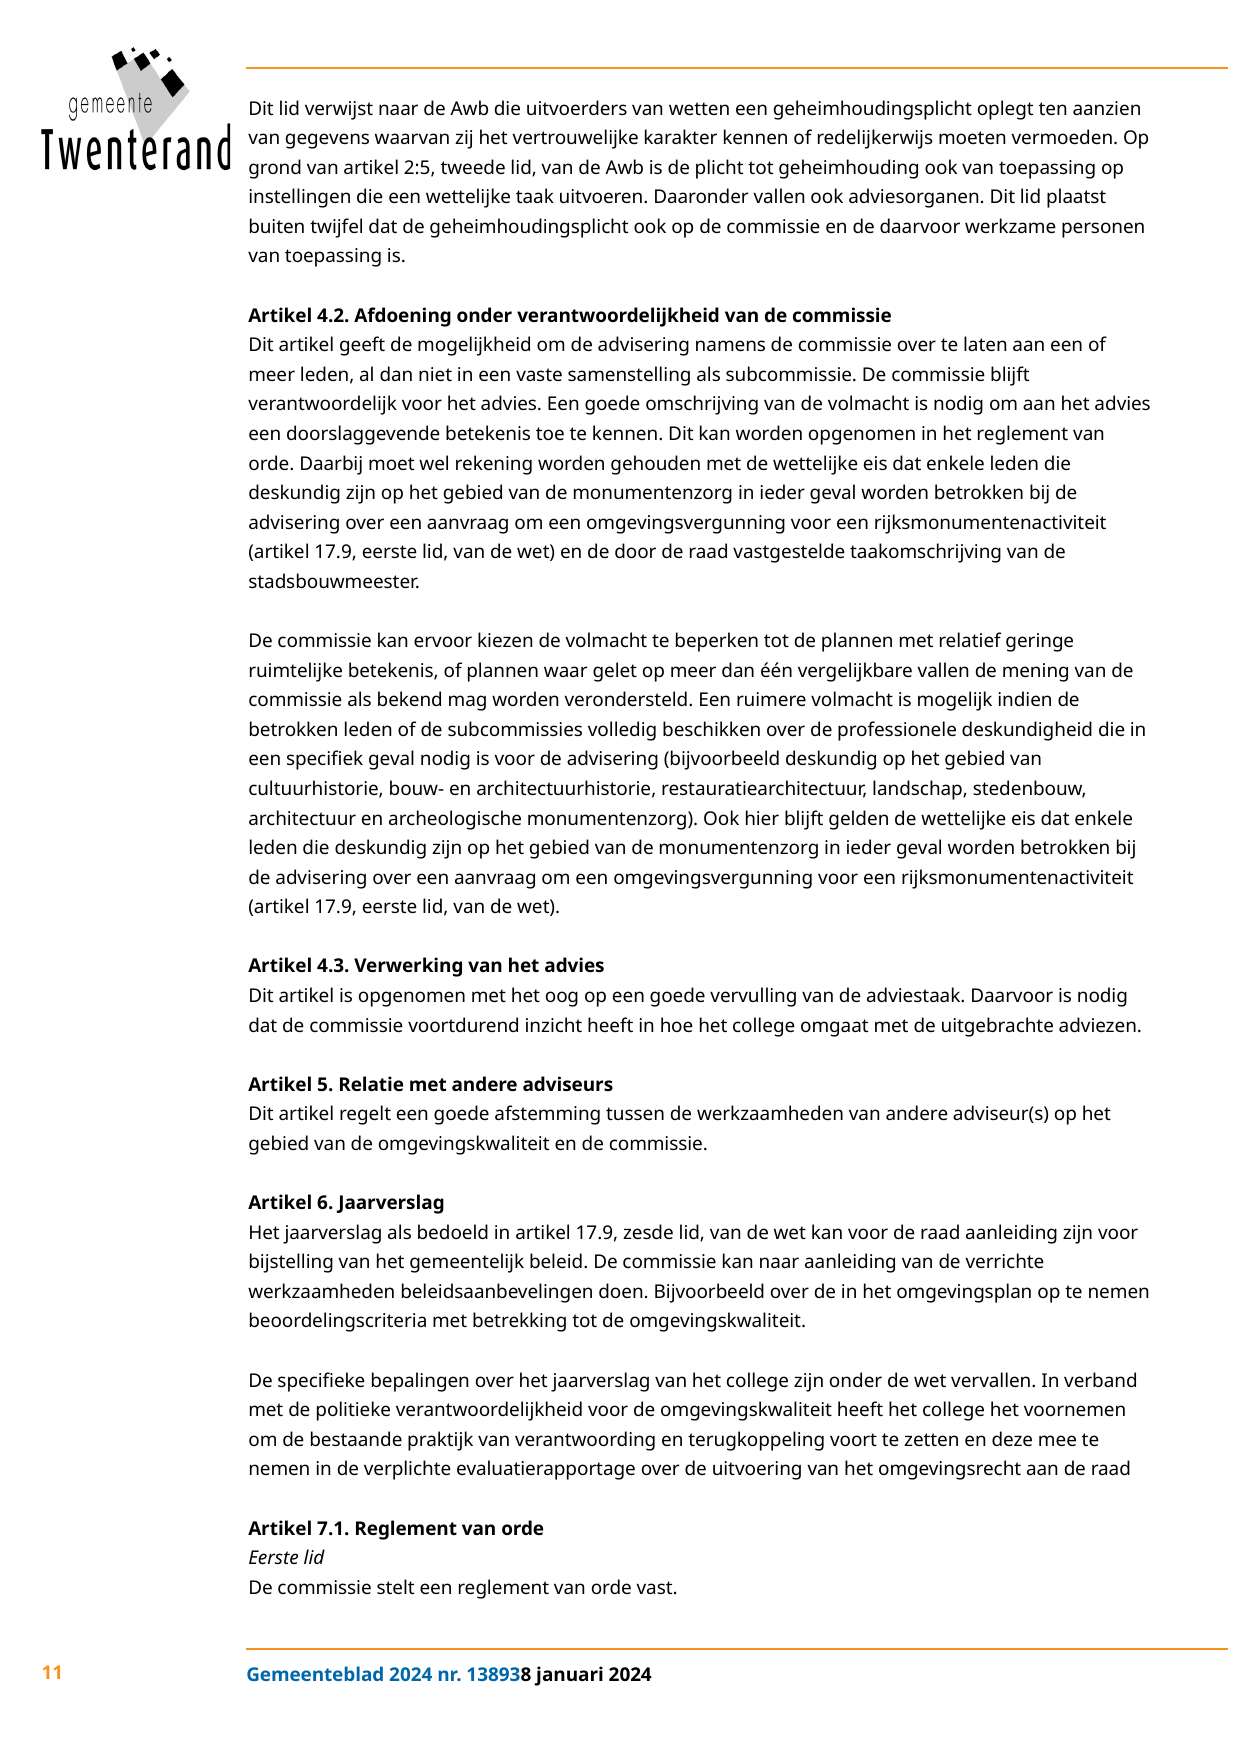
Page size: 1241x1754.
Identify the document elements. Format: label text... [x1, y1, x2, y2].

text Artikel 5. Relatie met andere adviseurs [248, 1071, 1152, 1097]
text Dit artikel is opgenomen met het oog op een goede vervulling van de adviestaak. Daarvoor is nodig dat de commissie voortdurend inzicht heeft in hoe het college omgaat met de uitgebrachte adviezen. [248, 982, 1152, 1038]
picture [41, 47, 231, 172]
text De commissie kan ervoor kiezen de volmacht te beperken tot de plannen met relatief geringe ruimtelijke betekenis, of plannen waar gelet op meer dan één vergelijkbare vallen de mening van de commissie als bekend mag worden verondersteld. Een ruimere volmacht is mogelijk indien de betrokken leden of de subcommissies volledig beschikken over de professionele deskundigheid die in een specifiek geval nodig is voor de advisering (bijvoorbeeld deskundig op het gebied van cultuurhistorie, bouw- en architectuurhistorie, restauratiearchitectuur, landschap, stedenbouw, architectuur en archeologische monumentenzorg). Ook hier blijft gelden de wettelijke eis dat enkele leden die deskundig zijn op het gebied van de monumentenzorg in ieder geval worden betrokken bij de advisering over een aanvraag om een omgevingsvergunning voor een rijksmonumentenactiviteit (artikel 17.9, eerste lid, van de wet). [248, 627, 1152, 919]
text Artikel 4.3. Verwerking van het advies [248, 953, 1152, 978]
text Dit lid verwijst naar de Awb die uitvoerders van wetten een geheimhoudingsplicht oplegt ten aanzien van gegevens waarvan zij het vertrouwelijke karakter kennen of redelijkerwijs moeten vermoeden. Op grond van artikel 2:5, tweede lid, van de Awb is de plicht tot geheimhouding ook van toepassing op instellingen die een wettelijke taak uitvoeren. Daaronder vallen ook adviesorganen. Dit lid plaatst buiten twijfel dat de geheimhoudingsplicht ook op de commissie en de daarvoor werkzame personen van toepassing is. [248, 95, 1152, 268]
text Dit artikel regelt een goede afstemming tussen de werkzaamheden van andere adviseur(s) op het gebied van de omgevingskwaliteit en de commissie. [248, 1101, 1152, 1156]
text De commissie stelt een reglement van orde vast. [248, 1574, 1152, 1600]
text Artikel 7.1. Reglement van orde [248, 1515, 1152, 1541]
text Artikel 6. Jaarverslag [248, 1189, 1152, 1215]
text De specifieke bepalingen over het jaarverslag van het college zijn onder de wet vervallen. In verband met de politieke verantwoordelijkheid voor de omgevingskwaliteit heeft het college het voornemen om de bestaande praktijk van verantwoording en terugkoppeling voort te zetten en deze mee te nemen in de verplichte evaluatierapportage over de uitvoering van het omgevingsrecht aan de raad [248, 1367, 1152, 1481]
text Eerste lid [248, 1544, 1152, 1570]
text Dit artikel geeft de mogelijkheid om de advisering namens de commissie over te laten aan een of meer leden, al dan niet in een vaste samenstelling als subcommissie. De commissie blijft verantwoordelijk voor het advies. Een goede omschrijving van de volmacht is nodig om aan het advies een doorslaggevende betekenis toe te kennen. Dit kan worden opgenomen in het reglement van orde. Daarbij moet wel rekening worden gehouden met de wettelijke eis dat enkele leden die deskundig zijn op het gebied van de monumentenzorg in ieder geval worden betrokken bij de advisering over een aanvraag om een omgevingsvergunning voor een rijksmonumentenactiviteit (artikel 17.9, eerste lid, van de wet) en de door de raad vastgestelde taakomschrijving van de stadsbouwmeester. [248, 331, 1152, 594]
text Artikel 4.2. Afdoening onder verantwoordelijkheid van de commissie [248, 302, 1152, 328]
text Het jaarverslag als bedoeld in artikel 17.9, zesde lid, van de wet kan voor de raad aanleiding zijn voor bijstelling van het gemeentelijk beleid. De commissie kan naar aanleiding van de verrichte werkzaamheden beleidsaanbevelingen doen. Bijvoorbeeld over de in het omgevingsplan op te nemen beoordelingscriteria met betrekking tot de omgevingskwaliteit. [248, 1219, 1152, 1333]
